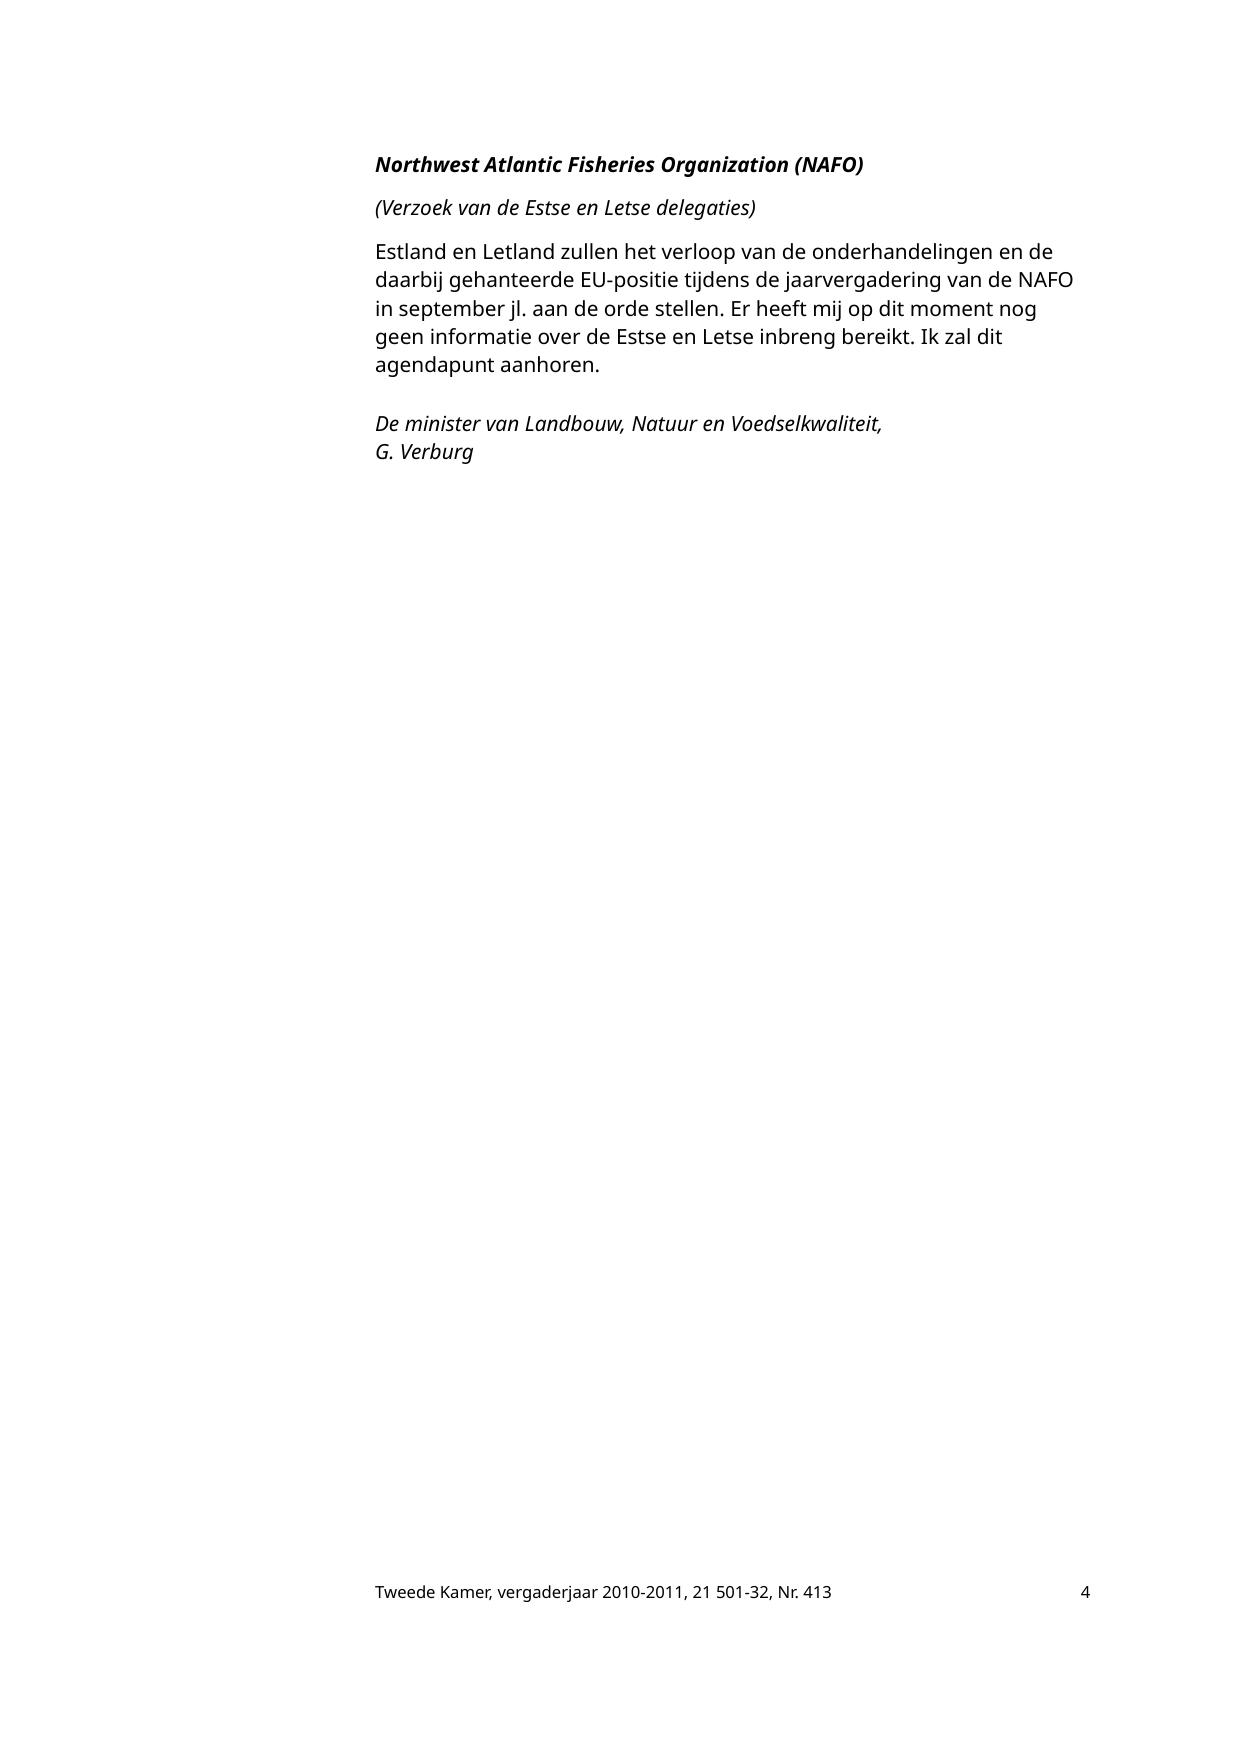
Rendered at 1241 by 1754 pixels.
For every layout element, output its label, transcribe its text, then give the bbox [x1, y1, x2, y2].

text (Verzoek van de Estse en Letse delegaties) [375, 193, 1090, 222]
text Northwest Atlantic Fisheries Organization (NAFO) [375, 150, 1090, 178]
text Estland en Letland zullen het verloop van de onderhandelingen en de daarbij gehanteerde EU-positie tijdens de jaarvergadering van de NAFO in september jl. aan de orde stellen. Er heeft mij op dit moment nog geen informatie over de Estse en Letse inbreng bereikt. Ik zal dit agendapunt aanhoren. [375, 237, 1090, 379]
text De minister van Landbouw, Natuur en Voedselkwaliteit, [375, 409, 1090, 437]
text G. Verburg [375, 437, 1090, 466]
